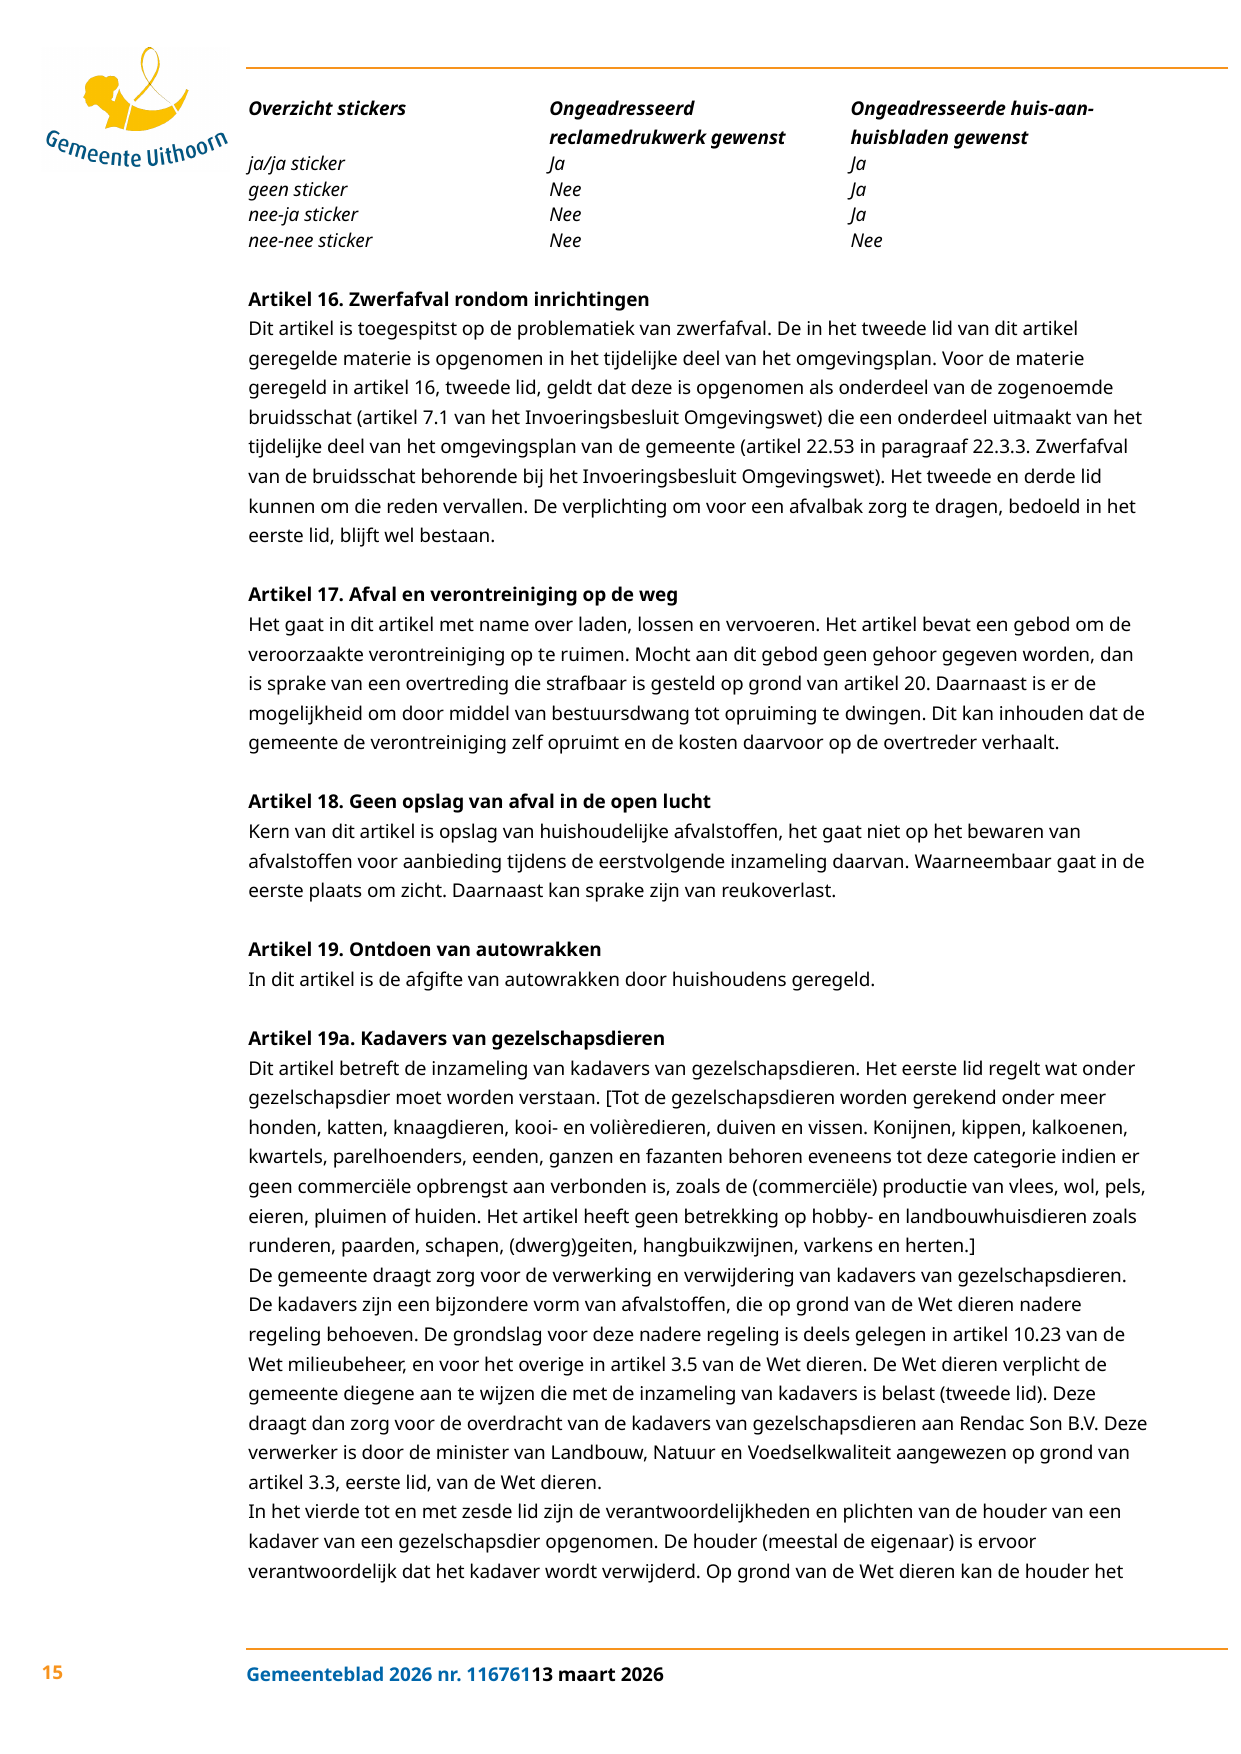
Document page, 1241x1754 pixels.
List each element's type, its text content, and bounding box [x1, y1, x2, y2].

text De gemeente draagt zorg voor de verwerking en verwijdering van kadavers van gezelschapsdieren. De kadavers zijn een bijzondere vorm van afvalstoffen, die op grond van de Wet dieren nadere regeling behoeven. De grondslag voor deze nadere regeling is deels gelegen in artikel 10.23 van de Wet milieubeheer, en voor het overige in artikel 3.5 van de Wet dieren. De Wet dieren verplicht de gemeente diegene aan te wijzen die met de inzameling van kadavers is belast (tweede lid). Deze draagt dan zorg voor de overdracht van de kadavers van gezelschapsdieren aan Rendac Son B.V. Deze verwerker is door de minister van Landbouw, Natuur en Voedselkwaliteit aangewezen op grond van artikel 3.3, eerste lid, van de Wet dieren. [248, 1262, 1152, 1495]
table_cell Nee [549, 202, 850, 227]
text Artikel 18. Geen opslag van afval in de open lucht [248, 789, 1152, 814]
text Kern van dit artikel is opslag van huishoudelijke afvalstoffen, het gaat niet op het bewaren van afvalstoffen voor aanbieding tijdens de eerstvolgende inzameling daarvan. Waarneembaar gaat in de eerste plaats om zicht. Daarnaast kan sprake zijn van reukoverlast. [248, 818, 1152, 903]
text Het gaat in dit artikel met name over laden, lossen en vervoeren. Het artikel bevat een gebod om de veroorzaakte verontreiniging op te ruimen. Mocht aan dit gebod geen gehoor gegeven worden, dan is sprake van een overtreding die strafbaar is gesteld op grond van artikel 20. Daarnaast is er de mogelijkheid om door middel van bestuursdwang tot opruiming te dwingen. Dit kan inhouden dat de gemeente de verontreiniging zelf opruimt en de kosten daarvoor op de overtreder verhaalt. [248, 611, 1152, 755]
text In dit artikel is de afgifte van autowrakken door huishoudens geregeld. [248, 966, 1152, 992]
table_header Ongeadresseerd reclamedrukwerk gewenst [549, 95, 850, 150]
text Dit artikel betreft de inzameling van kadavers van gezelschapsdieren. Het eerste lid regelt wat onder gezelschapsdier moet worden verstaan. [Tot de gezelschapsdieren worden gerekend onder meer honden, katten, knaagdieren, kooi- en volièredieren, duiven en vissen. Konijnen, kippen, kalkoenen, kwartels, parelhoenders, eenden, ganzen en fazanten behoren eveneens tot deze categorie indien er geen commerciële opbrengst aan verbonden is, zoals de (commerciële) productie van vlees, wol, pels, eieren, pluimen of huiden. Het artikel heeft geen betrekking op hobby- en landbouwhuisdieren zoals runderen, paarden, schapen, (dwerg)geiten, hangbuikzwijnen, varkens en herten.] [248, 1055, 1152, 1258]
table_cell Nee [549, 176, 850, 202]
table_header Overzicht stickers [248, 95, 549, 150]
table_cell geen sticker [248, 176, 549, 202]
table_cell Nee [549, 227, 850, 253]
table_cell Nee [850, 227, 1152, 253]
table_cell ja/ja sticker [248, 150, 549, 176]
text Artikel 17. Afval en verontreiniging op de weg [248, 582, 1152, 607]
text Artikel 19. Ontdoen van autowrakken [248, 937, 1152, 962]
picture [41, 47, 231, 172]
table_cell nee-ja sticker [248, 202, 549, 227]
text Artikel 16. Zwerfafval rondom inrichtingen [248, 286, 1152, 312]
table_cell nee-nee sticker [248, 227, 549, 253]
table_cell Ja [850, 150, 1152, 176]
table_cell Ja [549, 150, 850, 176]
table_cell Ja [850, 202, 1152, 227]
text In het vierde tot en met zesde lid zijn de verantwoordelijkheden en plichten van de houder van een kadaver van een gezelschapsdier opgenomen. De houder (meestal de eigenaar) is ervoor verantwoordelijk dat het kadaver wordt verwijderd. Op grond van de Wet dieren kan de houder het [248, 1499, 1152, 1584]
text Dit artikel is toegespitst op de problematiek van zwerfafval. De in het tweede lid van dit artikel geregelde materie is opgenomen in het tijdelijke deel van het omgevingsplan. Voor de materie geregeld in artikel 16, tweede lid, geldt dat deze is opgenomen als onderdeel van de zogenoemde bruidsschat (artikel 7.1 van het Invoeringsbesluit Omgevingswet) die een onderdeel uitmaakt van het tijdelijke deel van het omgevingsplan van de gemeente (artikel 22.53 in paragraaf 22.3.3. Zwerfafval van de bruidsschat behorende bij het Invoeringsbesluit Omgevingswet). Het tweede en derde lid kunnen om die reden vervallen. De verplichting om voor een afvalbak zorg te dragen, bedoeld in het eerste lid, blijft wel bestaan. [248, 315, 1152, 548]
table_cell Ja [850, 176, 1152, 202]
text Artikel 19a. Kadavers van gezelschapsdieren [248, 1025, 1152, 1051]
table_header Ongeadresseerde huis-aan-huisbladen gewenst [850, 95, 1152, 150]
